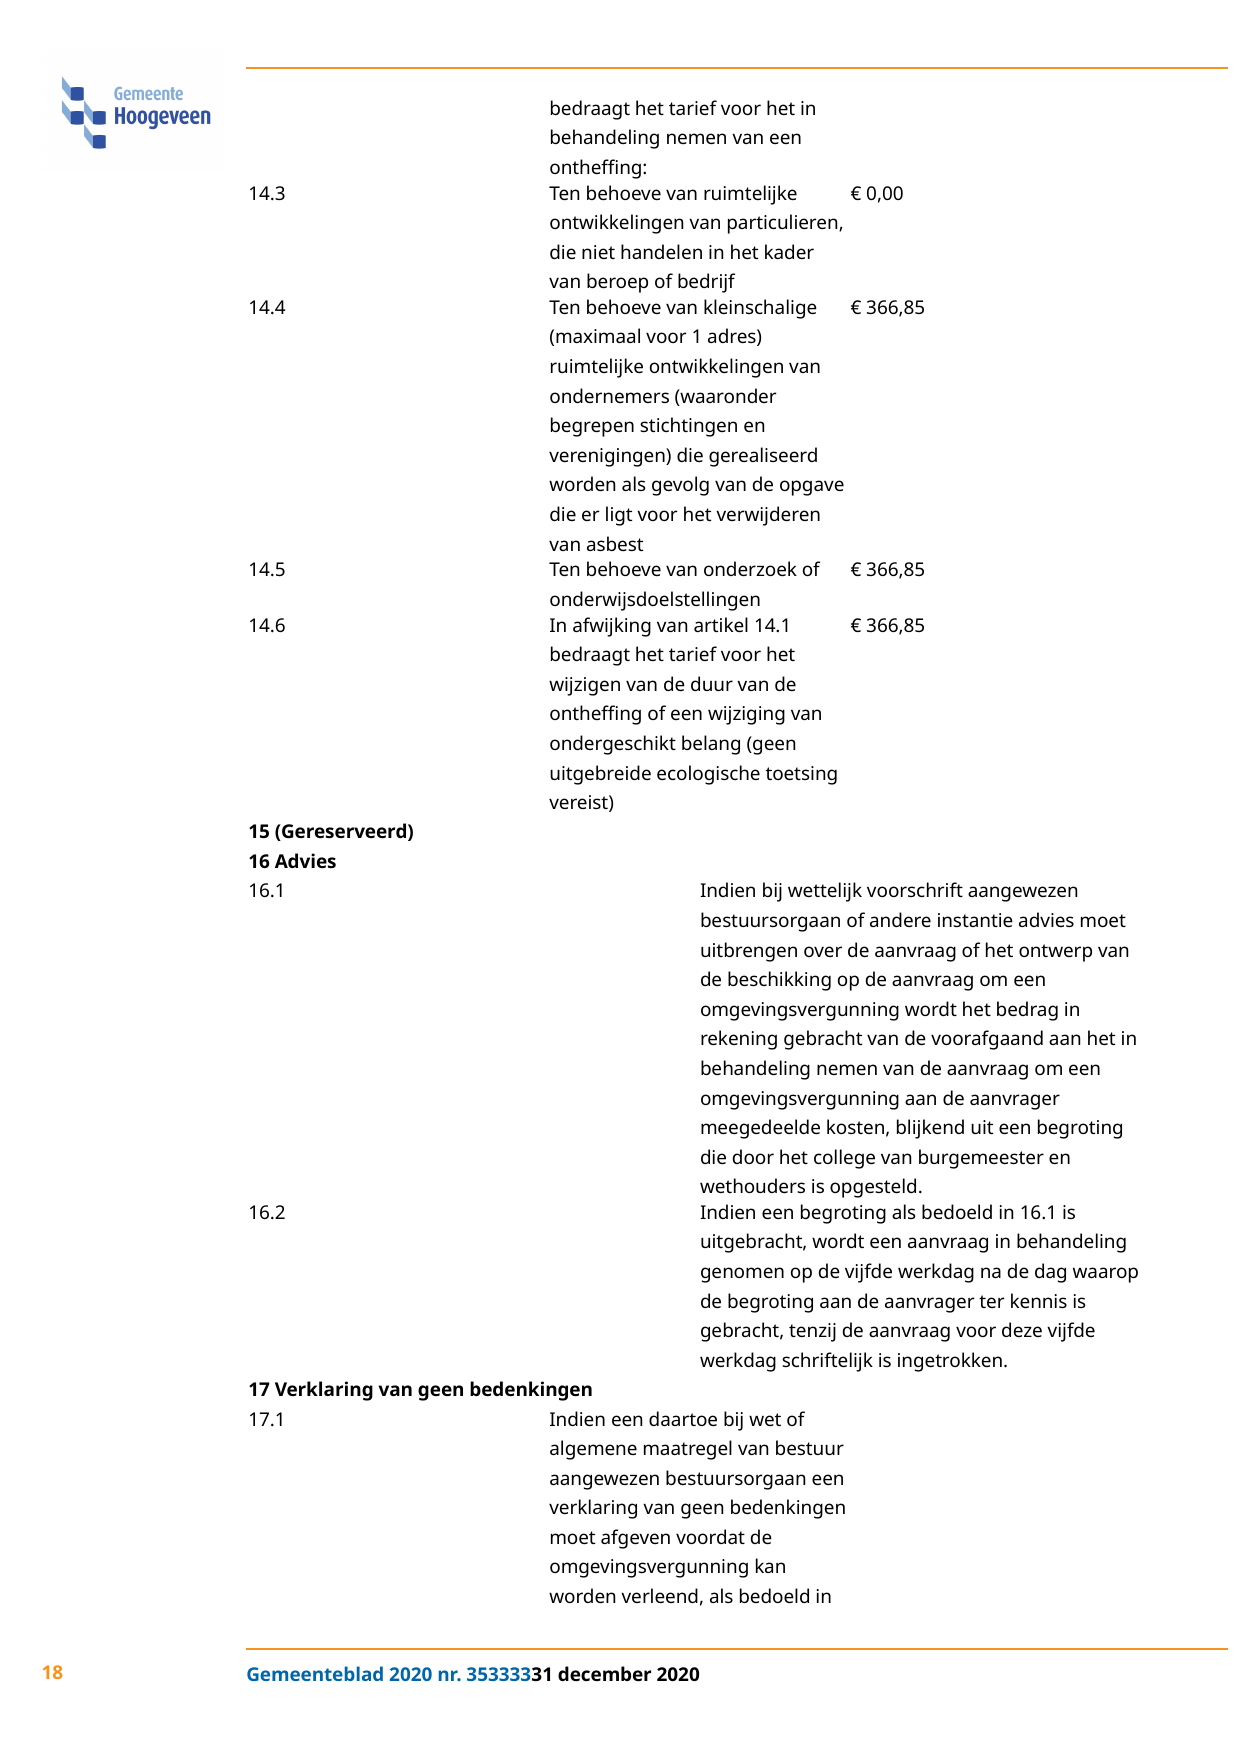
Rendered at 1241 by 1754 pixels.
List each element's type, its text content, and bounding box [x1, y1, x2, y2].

text 17 Verklaring van geen bedenkingen [248, 1376, 1152, 1402]
table_cell € 366,85 [850, 294, 1152, 557]
table_cell In afwijking van artikel 14.1 bedraagt het tarief voor het wijzigen van de duur van de ontheffing of een wijziging van ondergeschikt belang (geen uitgebreide ecologische toetsing vereist) [549, 612, 850, 815]
table_cell 16.2 [248, 1199, 700, 1373]
table_cell 14.5 [248, 557, 549, 612]
table_cell € 366,85 [850, 612, 1152, 815]
table_cell € 0,00 [850, 180, 1152, 294]
table_cell [248, 95, 549, 180]
table_header 17.1 [248, 1406, 549, 1609]
text 16 Advies [248, 848, 1152, 874]
table_cell 14.3 [248, 180, 549, 294]
table_cell Ten behoeve van ruimtelijke ontwikkelingen van particulieren, die niet handelen in het kader van beroep of bedrijf [549, 180, 850, 294]
table_cell 14.6 [248, 612, 549, 815]
table_cell Ten behoeve van kleinschalige (maximaal voor 1 adres) ruimtelijke ontwikkelingen van ondernemers (waaronder begrepen stichtingen en verenigingen) die gerealiseerd worden als gevolg van de opgave die er ligt voor het verwijderen van asbest [549, 294, 850, 557]
table_cell 14.4 [248, 294, 549, 557]
table_cell Ten behoeve van onderzoek of onderwijsdoelstellingen [549, 557, 850, 612]
table_cell bedraagt het tarief voor het in behandeling nemen van een ontheffing: [549, 95, 850, 180]
table_cell Indien een begroting als bedoeld in 16.1 is uitgebracht, wordt een aanvraag in behandeling genomen op de vijfde werkdag na de dag waarop de begroting aan de aanvrager ter kennis is gebracht, tenzij de aanvraag voor deze vijfde werkdag schriftelijk is ingetrokken. [700, 1199, 1152, 1373]
text 15 (Gereserveerd) [248, 818, 1152, 844]
table_header Indien bij wettelijk voorschrift aangewezen bestuursorgaan of andere instantie advies moet uitbrengen over de aanvraag of het ontwerp van de beschikking op de aanvraag om een omgevingsvergunning wordt het bedrag in rekening gebracht van de voorafgaand aan het in behandeling nemen van de aanvraag om een omgevingsvergunning aan de aanvrager meegedeelde kosten, blijkend uit een begroting die door het college van burgemeester en wethouders is opgesteld. [700, 878, 1152, 1199]
picture [41, 47, 231, 172]
table_header 16.1 [248, 878, 700, 1199]
table_header Indien een daartoe bij wet of algemene maatregel van bestuur aangewezen bestuursorgaan een verklaring van geen bedenkingen moet afgeven voordat de omgevingsvergunning kan worden verleend, als bedoeld in [549, 1406, 850, 1609]
table_cell € 366,85 [850, 557, 1152, 612]
